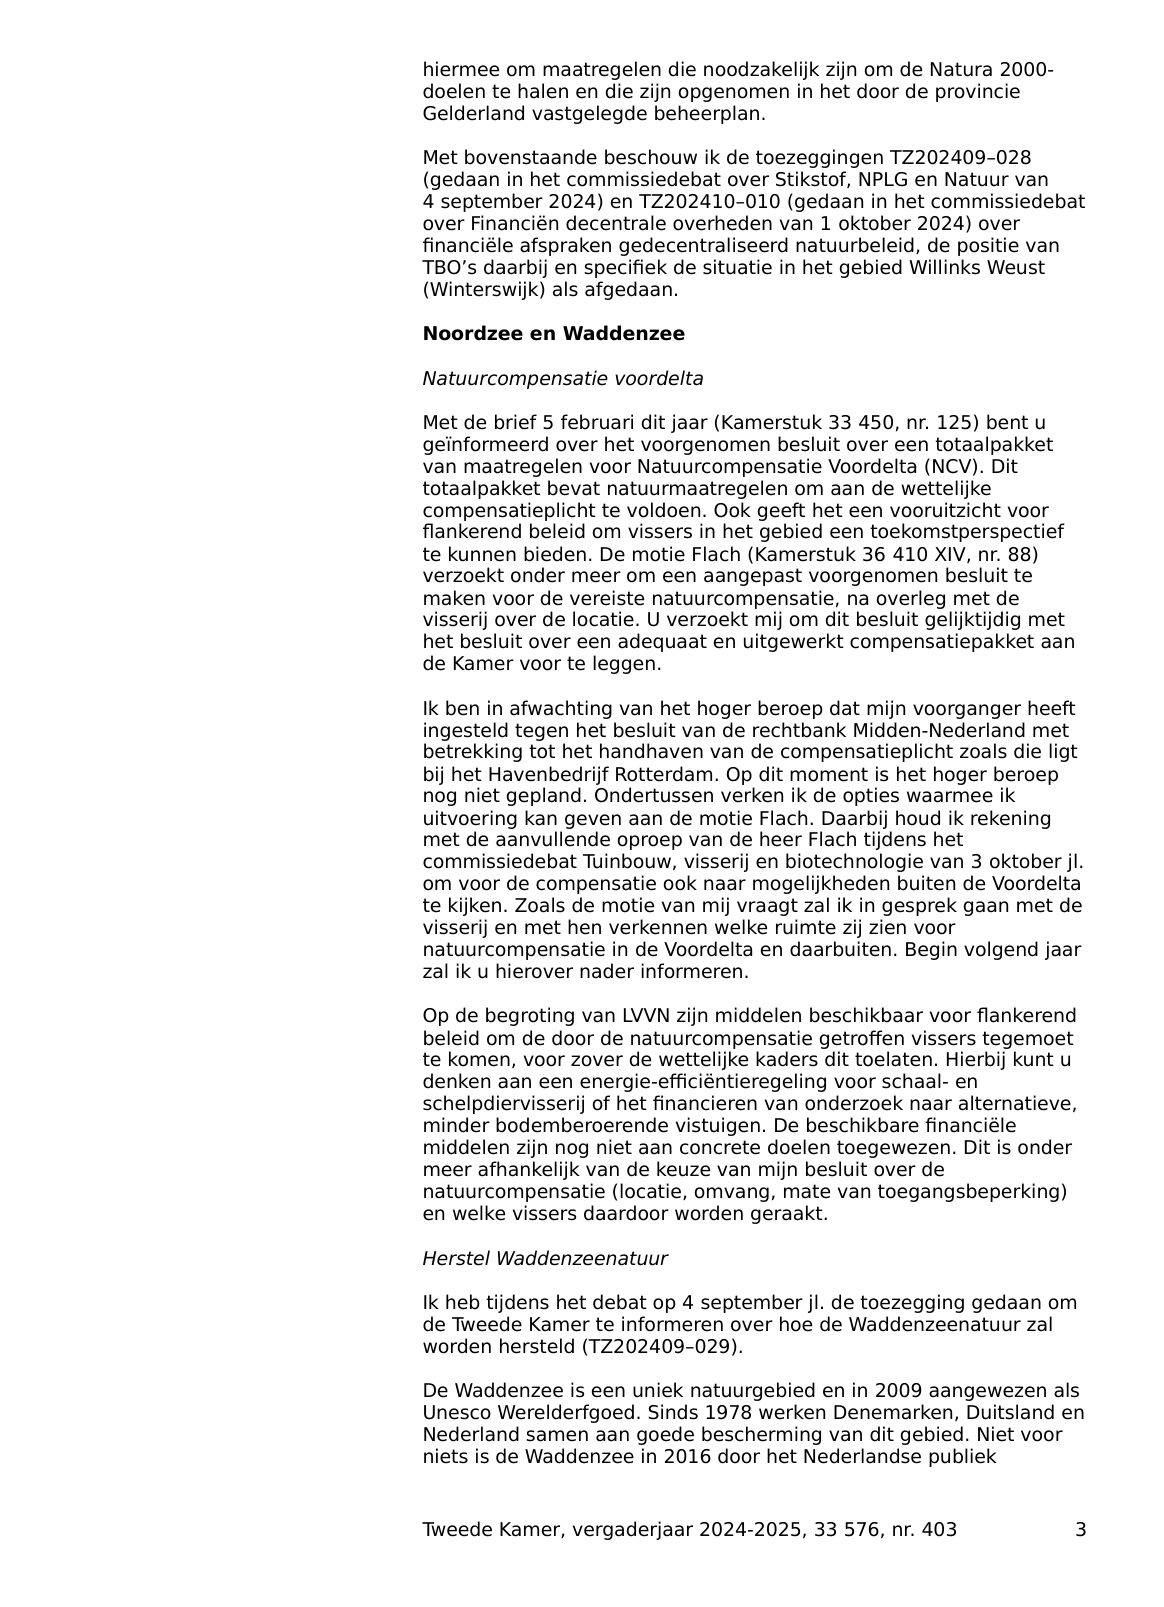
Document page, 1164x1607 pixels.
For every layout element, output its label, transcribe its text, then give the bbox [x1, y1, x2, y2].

text Met de brief 5 februari dit jaar (Kamerstuk 33 450, nr. 125) bent u geïnformeerd over het voorgenomen besluit over een totaalpakket van maatregelen voor Natuurcompensatie Voordelta (NCV). Dit totaalpakket bevat natuurmaatregelen om aan de wettelijke compensatieplicht te voldoen. Ook geeft het een vooruitzicht voor flankerend beleid om vissers in het gebied een toekomstperspectief te kunnen bieden. De motie Flach (Kamerstuk 36 410 XIV, nr. 88) verzoekt onder meer om een aangepast voorgenomen besluit te maken voor de vereiste natuurcompensatie, na overleg met de visserij over de locatie. U verzoekt mij om dit besluit gelijktijdig met het besluit over een adequaat en uitgewerkt compensatiepakket aan de Kamer voor te leggen. [422, 412, 1087, 675]
subtitle Herstel Waddenzeenatuur [422, 1247, 1087, 1269]
subtitle Natuurcompensatie voordelta [422, 367, 1087, 389]
text Op de begroting van LVVN zijn middelen beschikbaar voor flankerend beleid om de door de natuurcompensatie getroffen vissers tegemoet te komen, voor zover de wettelijke kaders dit toelaten. Hierbij kunt u denken aan een energie-efficiëntieregeling voor schaal- en schelpdiervisserij of het financieren van onderzoek naar alternatieve, minder bodemberoerende vistuigen. De beschikbare financiële middelen zijn nog niet aan concrete doelen toegewezen. Dit is onder meer afhankelijk van de keuze van mijn besluit over de natuurcompensatie (locatie, omvang, mate van toegangsbeperking) en welke vissers daardoor worden geraakt. [422, 1005, 1087, 1225]
subtitle Noordzee en Waddenzee [422, 323, 1087, 345]
text hiermee om maatregelen die noodzakelijk zijn om de Natura 2000-doelen te halen en die zijn opgenomen in het door de provincie Gelderland vastgelegde beheerplan. [422, 59, 1087, 125]
text Ik ben in afwachting van het hoger beroep dat mijn voorganger heeft ingesteld tegen het besluit van de rechtbank Midden-Nederland met betrekking tot het handhaven van de compensatieplicht zoals die ligt bij het Havenbedrijf Rotterdam. Op dit moment is het hoger beroep nog niet gepland. Ondertussen verken ik de opties waarmee ik uitvoering kan geven aan de motie Flach. Daarbij houd ik rekening met de aanvullende oproep van de heer Flach tijdens het commissiedebat Tuinbouw, visserij en biotechnologie van 3 oktober jl. om voor de compensatie ook naar mogelijkheden buiten de Voordelta te kijken. Zoals de motie van mij vraagt zal ik in gesprek gaan met de visserij en met hen verkennen welke ruimte zij zien voor natuurcompensatie in de Voordelta en daarbuiten. Begin volgend jaar zal ik u hierover nader informeren. [422, 697, 1087, 983]
text Ik heb tijdens het debat op 4 september jl. de toezegging gedaan om de Tweede Kamer te informeren over hoe de Waddenzeenatuur zal worden hersteld (TZ202409–029). [422, 1292, 1087, 1357]
text De Waddenzee is een uniek natuurgebied en in 2009 aangewezen als Unesco Werelderfgoed. Sinds 1978 werken Denemarken, Duitsland en Nederland samen aan goede bescherming van dit gebied. Niet voor niets is de Waddenzee in 2016 door het Nederlandse publiek [422, 1380, 1087, 1468]
text Met bovenstaande beschouw ik de toezeggingen TZ202409–028 (gedaan in het commissiedebat over Stikstof, NPLG en Natuur van 4 september 2024) en TZ202410–010 (gedaan in het commissiedebat over Financiën decentrale overheden van 1 oktober 2024) over financiële afspraken gedecentraliseerd natuurbeleid, de positie van TBO’s daarbij en specifiek de situatie in het gebied Willinks Weust (Winterswijk) als afgedaan. [422, 147, 1087, 301]
